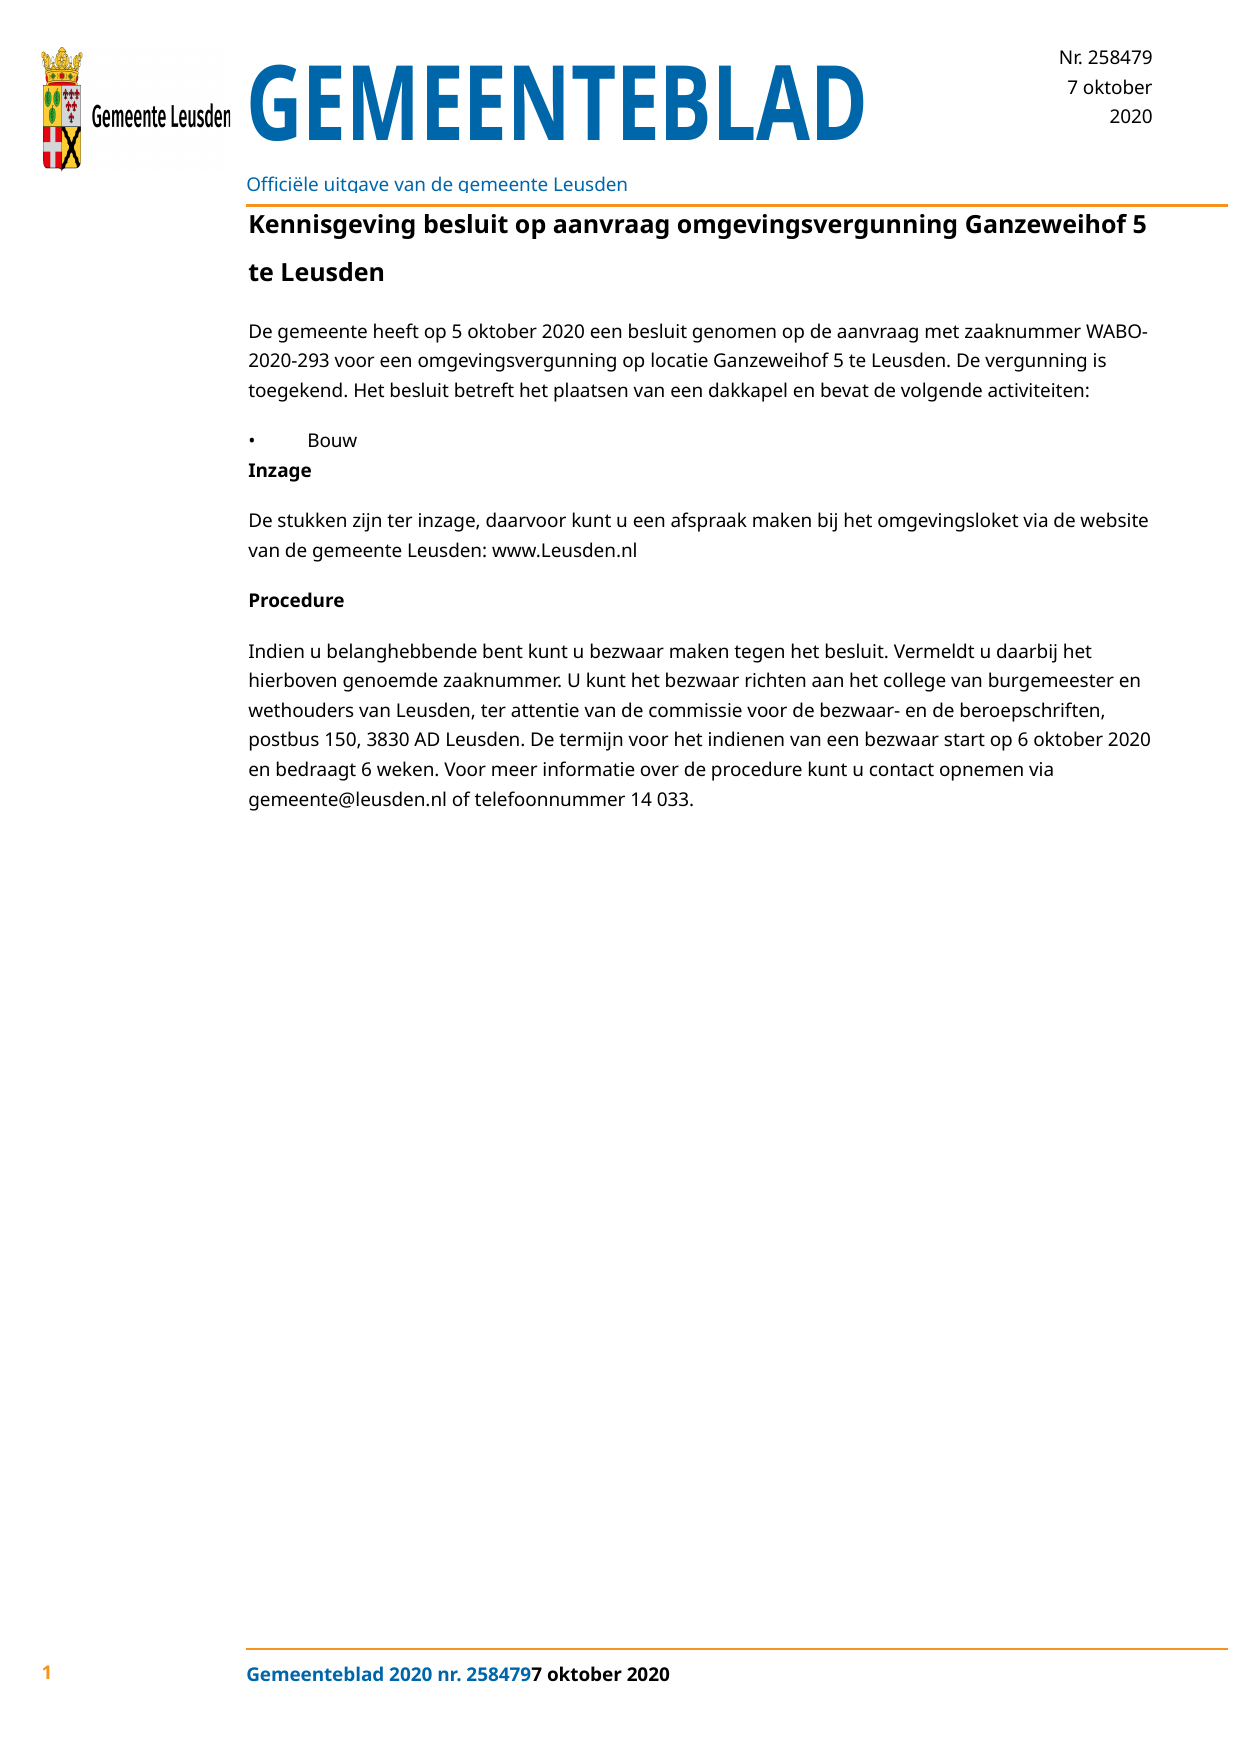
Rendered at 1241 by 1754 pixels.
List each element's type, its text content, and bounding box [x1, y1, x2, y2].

list Bouw [248, 427, 1152, 453]
text Indien u belanghebbende bent kunt u bezwaar maken tegen het besluit. Vermeldt u daarbij het hierboven genoemde zaaknummer. U kunt het bezwaar richten aan het college van burgemeester en wethouders van Leusden, ter attentie van de commissie voor de bezwaar- en de beroepschriften, postbus 150, 3830 AD Leusden. De termijn voor het indienen van een bezwaar start op 6 oktober 2020 en bedraagt 6 weken. Voor meer informatie over de procedure kunt u contact opnemen via gemeente@leusden.nl of telefoonnummer 14 033. [248, 638, 1152, 812]
text De stukken zijn ter inzage, daarvoor kunt u een afspraak maken bij het omgevingsloket via de website van de gemeente Leusden: www.Leusden.nl [248, 507, 1152, 563]
text Procedure [248, 587, 1152, 613]
picture [41, 47, 231, 172]
text De gemeente heeft op 5 oktober 2020 een besluit genomen op de aanvraag met zaaknummer WABO-2020-293 voor een omgevingsvergunning op locatie Ganzeweihof 5 te Leusden. De vergunning is toegekend. Het besluit betreft het plaatsen van een dakkapel en bevat de volgende activiteiten: [248, 318, 1152, 403]
text Inzage [248, 457, 1152, 483]
text Kennisgeving besluit op aanvraag omgevingsvergunning Ganzeweihof 5 te Leusden [248, 207, 1152, 288]
